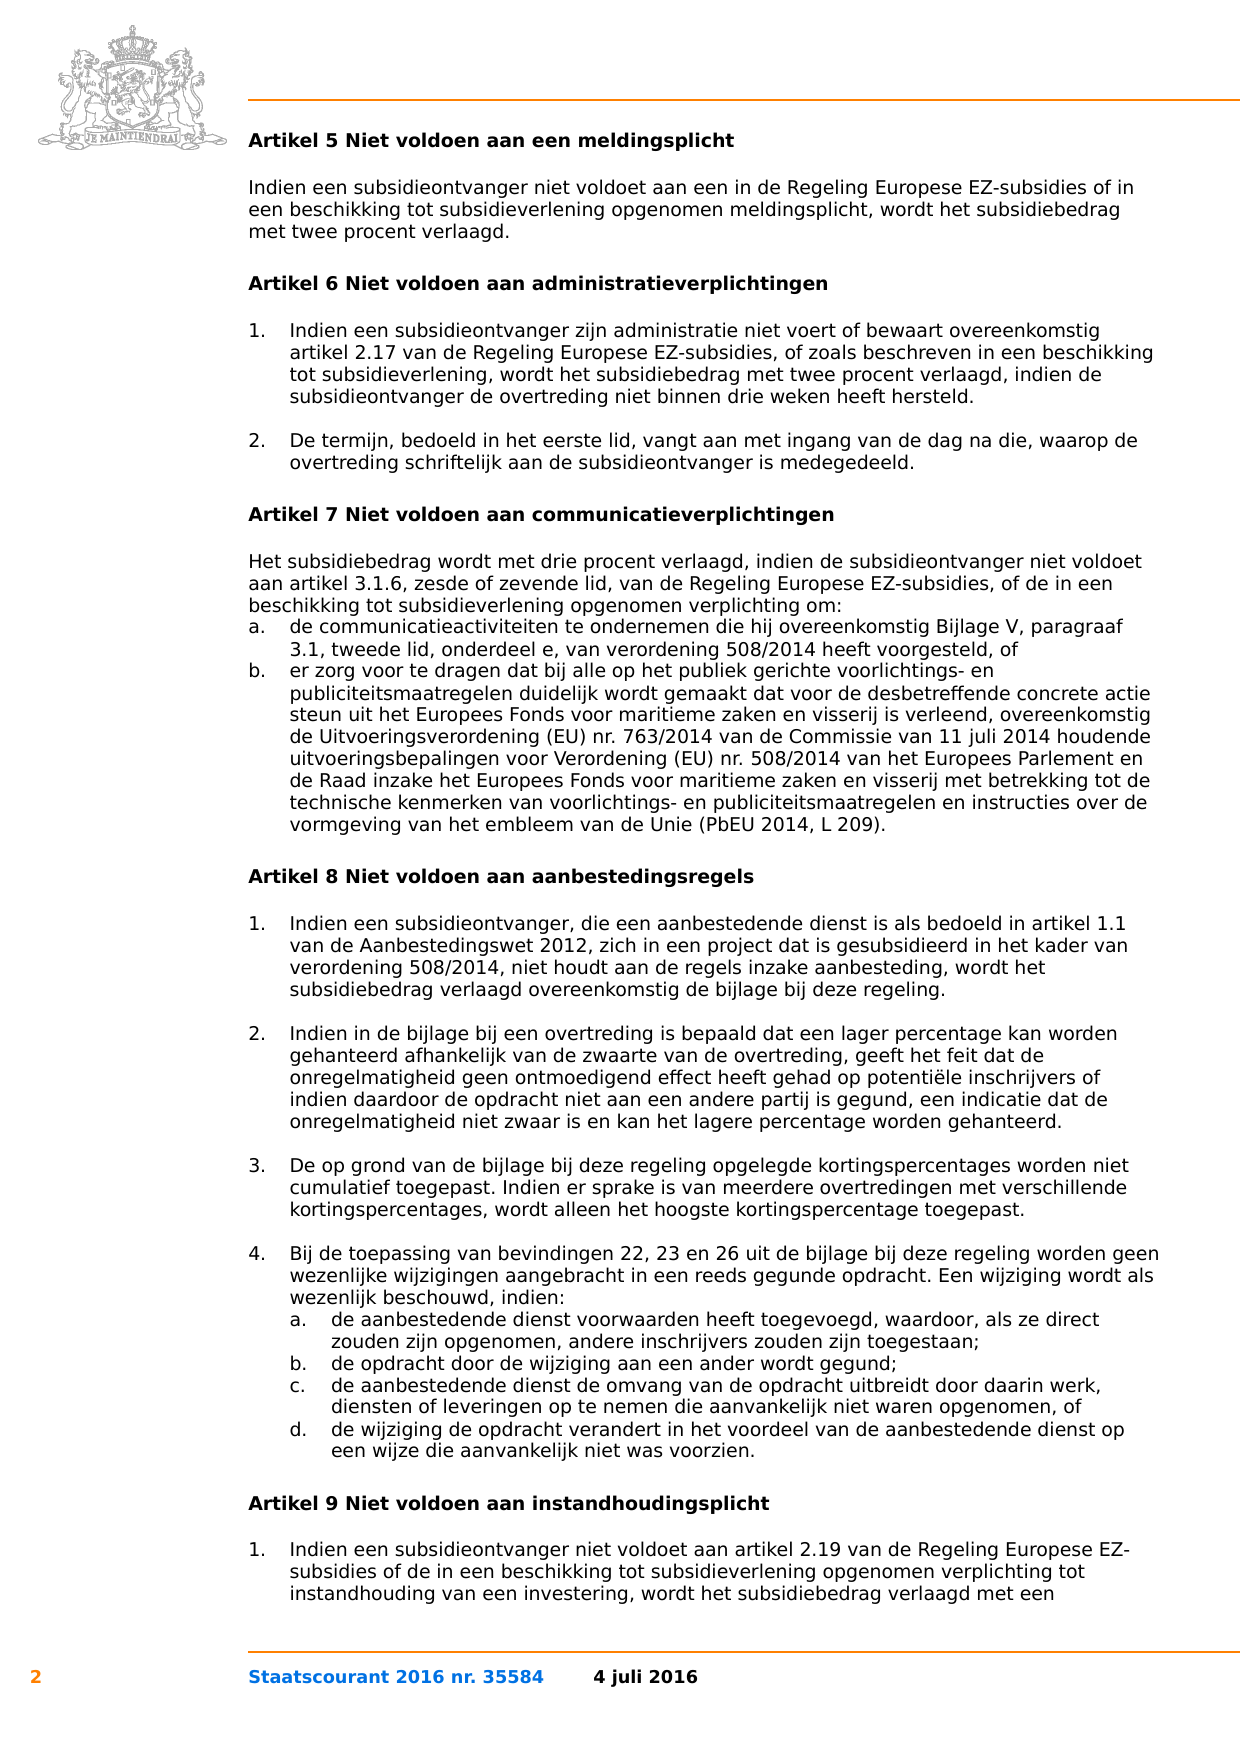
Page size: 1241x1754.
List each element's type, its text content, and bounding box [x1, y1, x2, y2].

text a. de aanbestedende dienst voorwaarden heeft toegevoegd, waardoor, als ze direct zouden zijn opgenomen, andere inschrijvers zouden zijn toegestaan; [289, 1308, 1163, 1352]
picture [38, 25, 227, 150]
text 1. Indien een subsidieontvanger, die een aanbestedende dienst is als bedoeld in artikel 1.1 van de Aanbestedingswet 2012, zich in een project dat is gesubsidieerd in het kader van verordening 508/2014, niet houdt aan de regels inzake aanbesteding, wordt het subsidiebedrag verlaagd overeenkomstig de bijlage bij deze regeling. [248, 913, 1163, 1001]
text d. de wijziging de opdracht verandert in het voordeel van de aanbestedende dienst op een wijze die aanvankelijk niet was voorzien. [289, 1418, 1163, 1462]
subtitle Artikel 8 Niet voldoen aan aanbestedingsregels [248, 866, 1163, 888]
text 2. Indien in de bijlage bij een overtreding is bepaald dat een lager percentage kan worden gehanteerd afhankelijk van de zwaarte van de overtreding, geeft het feit dat de onregelmatigheid geen ontmoedigend effect heeft gehad op potentiële inschrijvers of indien daardoor de opdracht niet aan een andere partij is gegund, een indicatie dat de onregelmatigheid niet zwaar is en kan het lagere percentage worden gehanteerd. [248, 1023, 1163, 1133]
text a. de communicatieactiviteiten te ondernemen die hij overeenkomstig Bijlage V, paragraaf 3.1, tweede lid, onderdeel e, van verordening 508/2014 heeft voorgesteld, of [248, 616, 1163, 660]
text b. de opdracht door de wijziging aan een ander wordt gegund; [289, 1352, 1163, 1374]
text Het subsidiebedrag wordt met drie procent verlaagd, indien de subsidieontvanger niet voldoet aan artikel 3.1.6, zesde of zevende lid, van de Regeling Europese EZ-subsidies, of de in een beschikking tot subsidieverlening opgenomen verplichting om: [248, 551, 1163, 616]
text 3. De op grond van de bijlage bij deze regeling opgelegde kortingspercentages worden niet cumulatief toegepast. Indien er sprake is van meerdere overtredingen met verschillende kortingspercentages, wordt alleen het hoogste kortingspercentage toegepast. [248, 1155, 1163, 1221]
subtitle Artikel 6 Niet voldoen aan administratieverplichtingen [248, 273, 1163, 295]
text 2. De termijn, bedoeld in het eerste lid, vangt aan met ingang van de dag na die, waarop de overtreding schriftelijk aan de subsidieontvanger is medegedeeld. [248, 429, 1163, 473]
text 1. Indien een subsidieontvanger zijn administratie niet voert of bewaart overeenkomstig artikel 2.17 van de Regeling Europese EZ-subsidies, of zoals beschreven in een beschikking tot subsidieverlening, wordt het subsidiebedrag met twee procent verlaagd, indien de subsidieontvanger de overtreding niet binnen drie weken heeft hersteld. [248, 320, 1163, 408]
text Indien een subsidieontvanger niet voldoet aan een in de Regeling Europese EZ-subsidies of in een beschikking tot subsidieverlening opgenomen meldingsplicht, wordt het subsidiebedrag met twee procent verlaagd. [248, 177, 1163, 243]
text b. er zorg voor te dragen dat bij alle op het publiek gerichte voorlichtings- en publiciteitsmaatregelen duidelijk wordt gemaakt dat voor de desbetreffende concrete actie steun uit het Europees Fonds voor maritieme zaken en visserij is verleend, overeenkomstig de Uitvoeringsverordening (EU) nr. 763/2014 van de Commissie van 11 juli 2014 houdende uitvoeringsbepalingen voor Verordening (EU) nr. 508/2014 van het Europees Parlement en de Raad inzake het Europees Fonds voor maritieme zaken en visserij met betrekking tot de technische kenmerken van voorlichtings- en publiciteitsmaatregelen en instructies over de vormgeving van het embleem van de Unie (PbEU 2014, L 209). [248, 660, 1163, 836]
text 1. Indien een subsidieontvanger niet voldoet aan artikel 2.19 van de Regeling Europese EZ-subsidies of de in een beschikking tot subsidieverlening opgenomen verplichting tot instandhouding van een investering, wordt het subsidiebedrag verlaagd met een [248, 1539, 1163, 1605]
subtitle Artikel 7 Niet voldoen aan communicatieverplichtingen [248, 503, 1163, 526]
text c. de aanbestedende dienst de omvang van de opdracht uitbreidt door daarin werk, diensten of leveringen op te nemen die aanvankelijk niet waren opgenomen, of [289, 1374, 1163, 1418]
subtitle Artikel 5 Niet voldoen aan een meldingsplicht [248, 130, 1163, 152]
subtitle Artikel 9 Niet voldoen aan instandhoudingsplicht [248, 1492, 1163, 1514]
text 4. Bij de toepassing van bevindingen 22, 23 en 26 uit de bijlage bij deze regeling worden geen wezenlijke wijzigingen aangebracht in een reeds gegunde opdracht. Een wijziging wordt als wezenlijk beschouwd, indien: [248, 1243, 1163, 1308]
